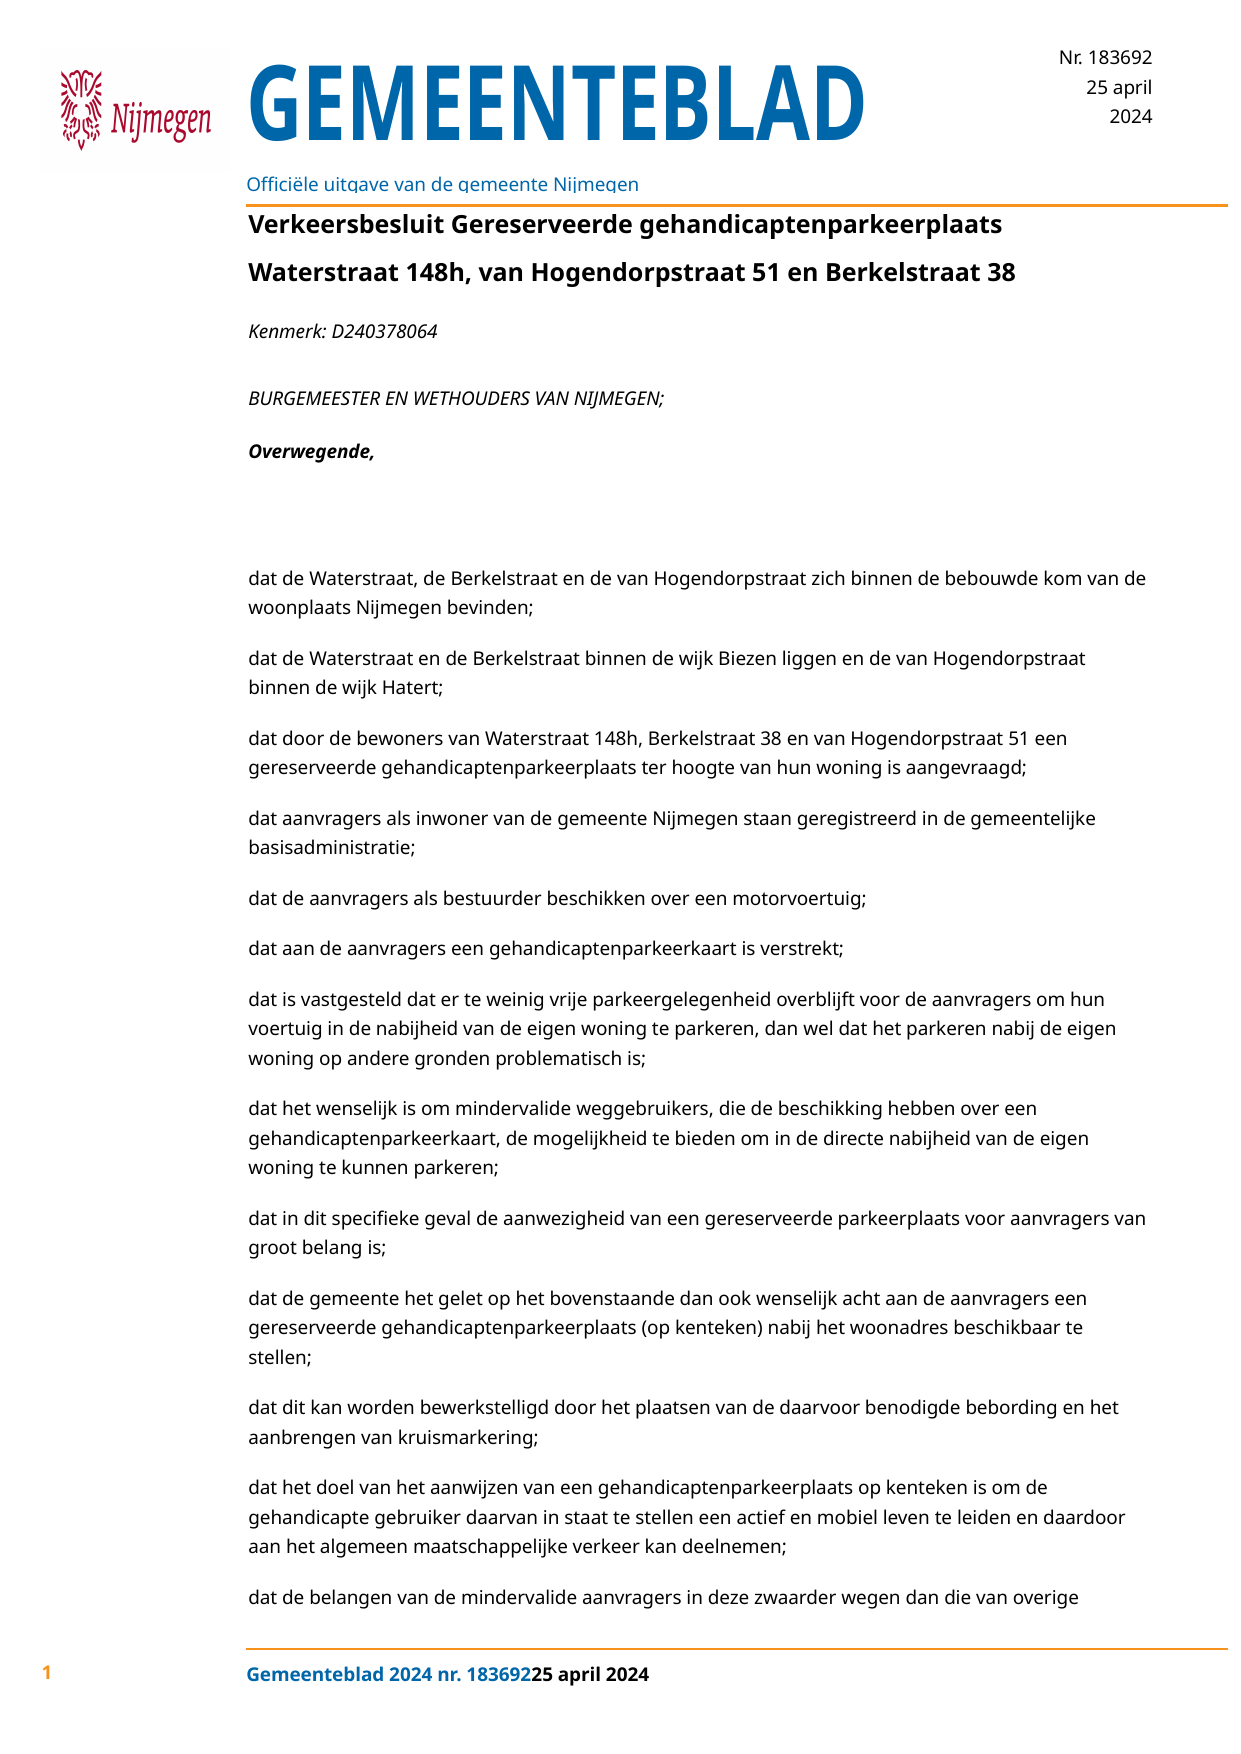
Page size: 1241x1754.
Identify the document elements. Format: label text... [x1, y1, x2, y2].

text dat aanvragers als inwoner van de gemeente Nijmegen staan geregistreerd in de gemeentelijke basisadministratie; [248, 805, 1152, 860]
text dat is vastgesteld dat er te weinig vrije parkeergelegenheid overblijft voor de aanvragers om hun voertuig in de nabijheid van de eigen woning te parkeren, dan wel dat het parkeren nabij de eigen woning op andere gronden problematisch is; [248, 986, 1152, 1071]
text Overwegende, [248, 438, 1152, 464]
text dat de Waterstraat, de Berkelstraat en de van Hogendorpstraat zich binnen de bebouwde kom van de woonplaats Nijmegen bevinden; [248, 565, 1152, 620]
text Kenmerk: D240378064 [248, 318, 1152, 344]
text Verkeersbesluit Gereserveerde gehandicaptenparkeerplaats Waterstraat 148h, van Hogendorpstraat 51 en Berkelstraat 38 [248, 207, 1152, 288]
text dat de gemeente het gelet op het bovenstaande dan ook wenselijk acht aan de aanvragers een gereserveerde gehandicaptenparkeerplaats (op kenteken) nabij het woonadres beschikbaar te stellen; [248, 1285, 1152, 1370]
text dat dit kan worden bewerkstelligd door het plaatsen van de daarvoor benodigde bebording en het aanbrengen van kruismarkering; [248, 1394, 1152, 1450]
text dat de aanvragers als bestuurder beschikken over een motorvoertuig; [248, 885, 1152, 911]
picture [41, 47, 231, 172]
text dat de belangen van de mindervalide aanvragers in deze zwaarder wegen dan die van overige [248, 1584, 1152, 1610]
text dat het doel van het aanwijzen van een gehandicaptenparkeerplaats op kenteken is om de gehandicapte gebruiker daarvan in staat te stellen een actief en mobiel leven te leiden en daardoor aan het algemeen maatschappelijke verkeer kan deelnemen; [248, 1474, 1152, 1559]
text dat de Waterstraat en de Berkelstraat binnen de wijk Biezen liggen en de van Hogendorpstraat binnen de wijk Hatert; [248, 645, 1152, 700]
text dat door de bewoners van Waterstraat 148h, Berkelstraat 38 en van Hogendorpstraat 51 een gereserveerde gehandicaptenparkeerplaats ter hoogte van hun woning is aangevraagd; [248, 725, 1152, 780]
text dat aan de aanvragers een gehandicaptenparkeerkaart is verstrekt; [248, 935, 1152, 961]
text dat in dit specifieke geval de aanwezigheid van een gereserveerde parkeerplaats voor aanvragers van groot belang is; [248, 1205, 1152, 1260]
text dat het wenselijk is om mindervalide weggebruikers, die de beschikking hebben over een gehandicaptenparkeerkaart, de mogelijkheid te bieden om in de directe nabijheid van de eigen woning te kunnen parkeren; [248, 1095, 1152, 1180]
text BURGEMEESTER EN WETHOUDERS VAN NIJMEGEN; [248, 386, 1152, 411]
